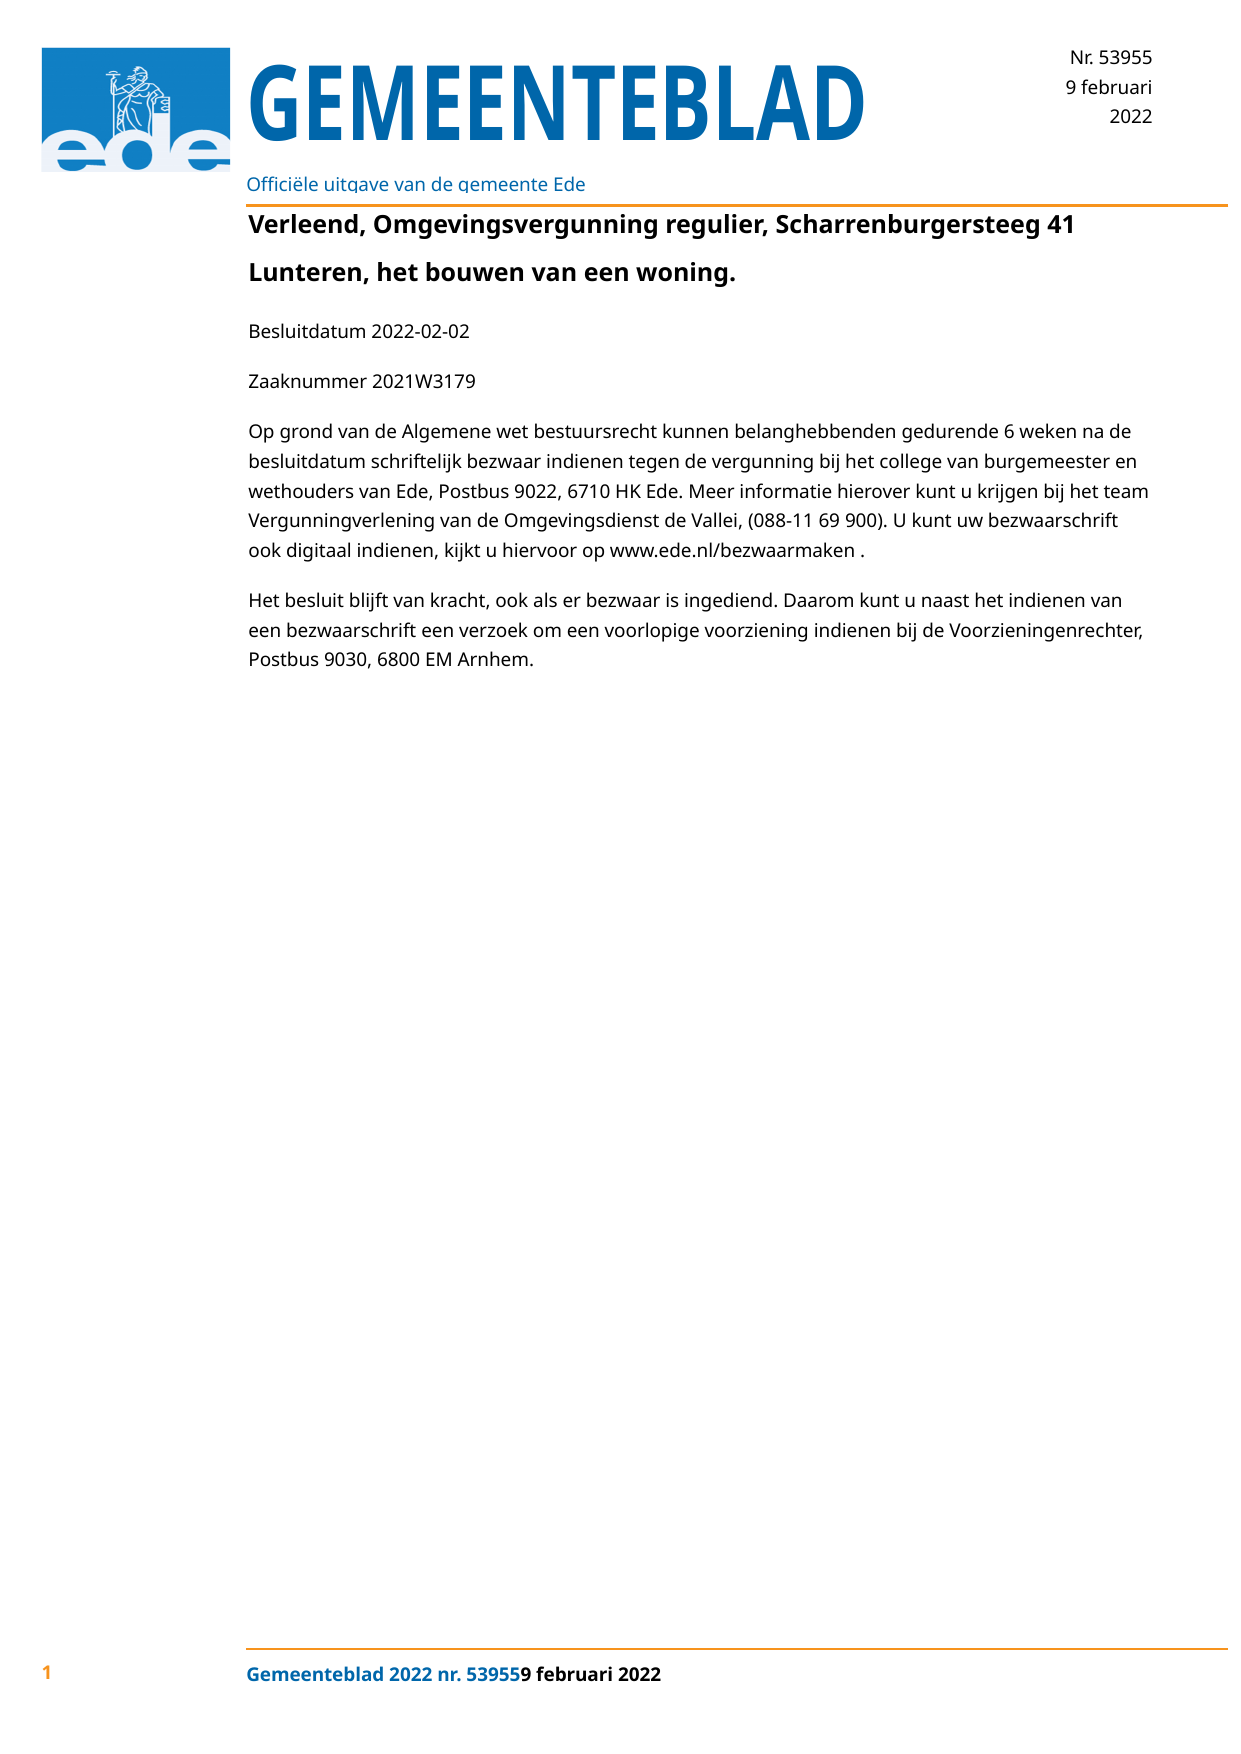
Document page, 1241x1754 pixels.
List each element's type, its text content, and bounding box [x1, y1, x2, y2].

text Zaaknummer 2021W3179 [248, 368, 1152, 394]
text Op grond van de Algemene wet bestuursrecht kunnen belanghebbenden gedurende 6 weken na de besluitdatum schriftelijk bezwaar indienen tegen de vergunning bij het college van burgemeester en wethouders van Ede, Postbus 9022, 6710 HK Ede. Meer informatie hierover kunt u krijgen bij het team Vergunningverlening van de Omgevingsdienst de Vallei, (088-11 69 900). U kunt uw bezwaarschrift ook digitaal indienen, kijkt u hiervoor op www.ede.nl/bezwaarmaken . [248, 419, 1152, 563]
text Besluitdatum 2022-02-02 [248, 318, 1152, 344]
text Het besluit blijft van kracht, ook als er bezwaar is ingediend. Daarom kunt u naast het indienen van een bezwaarschrift een verzoek om een voorlopige voorziening indienen bij de Voorzieningenrechter, Postbus 9030, 6800 EM Arnhem. [248, 587, 1152, 672]
text Verleend, Omgevingsvergunning regulier, Scharrenburgersteeg 41 Lunteren, het bouwen van een woning. [248, 207, 1152, 288]
picture [41, 47, 231, 172]
